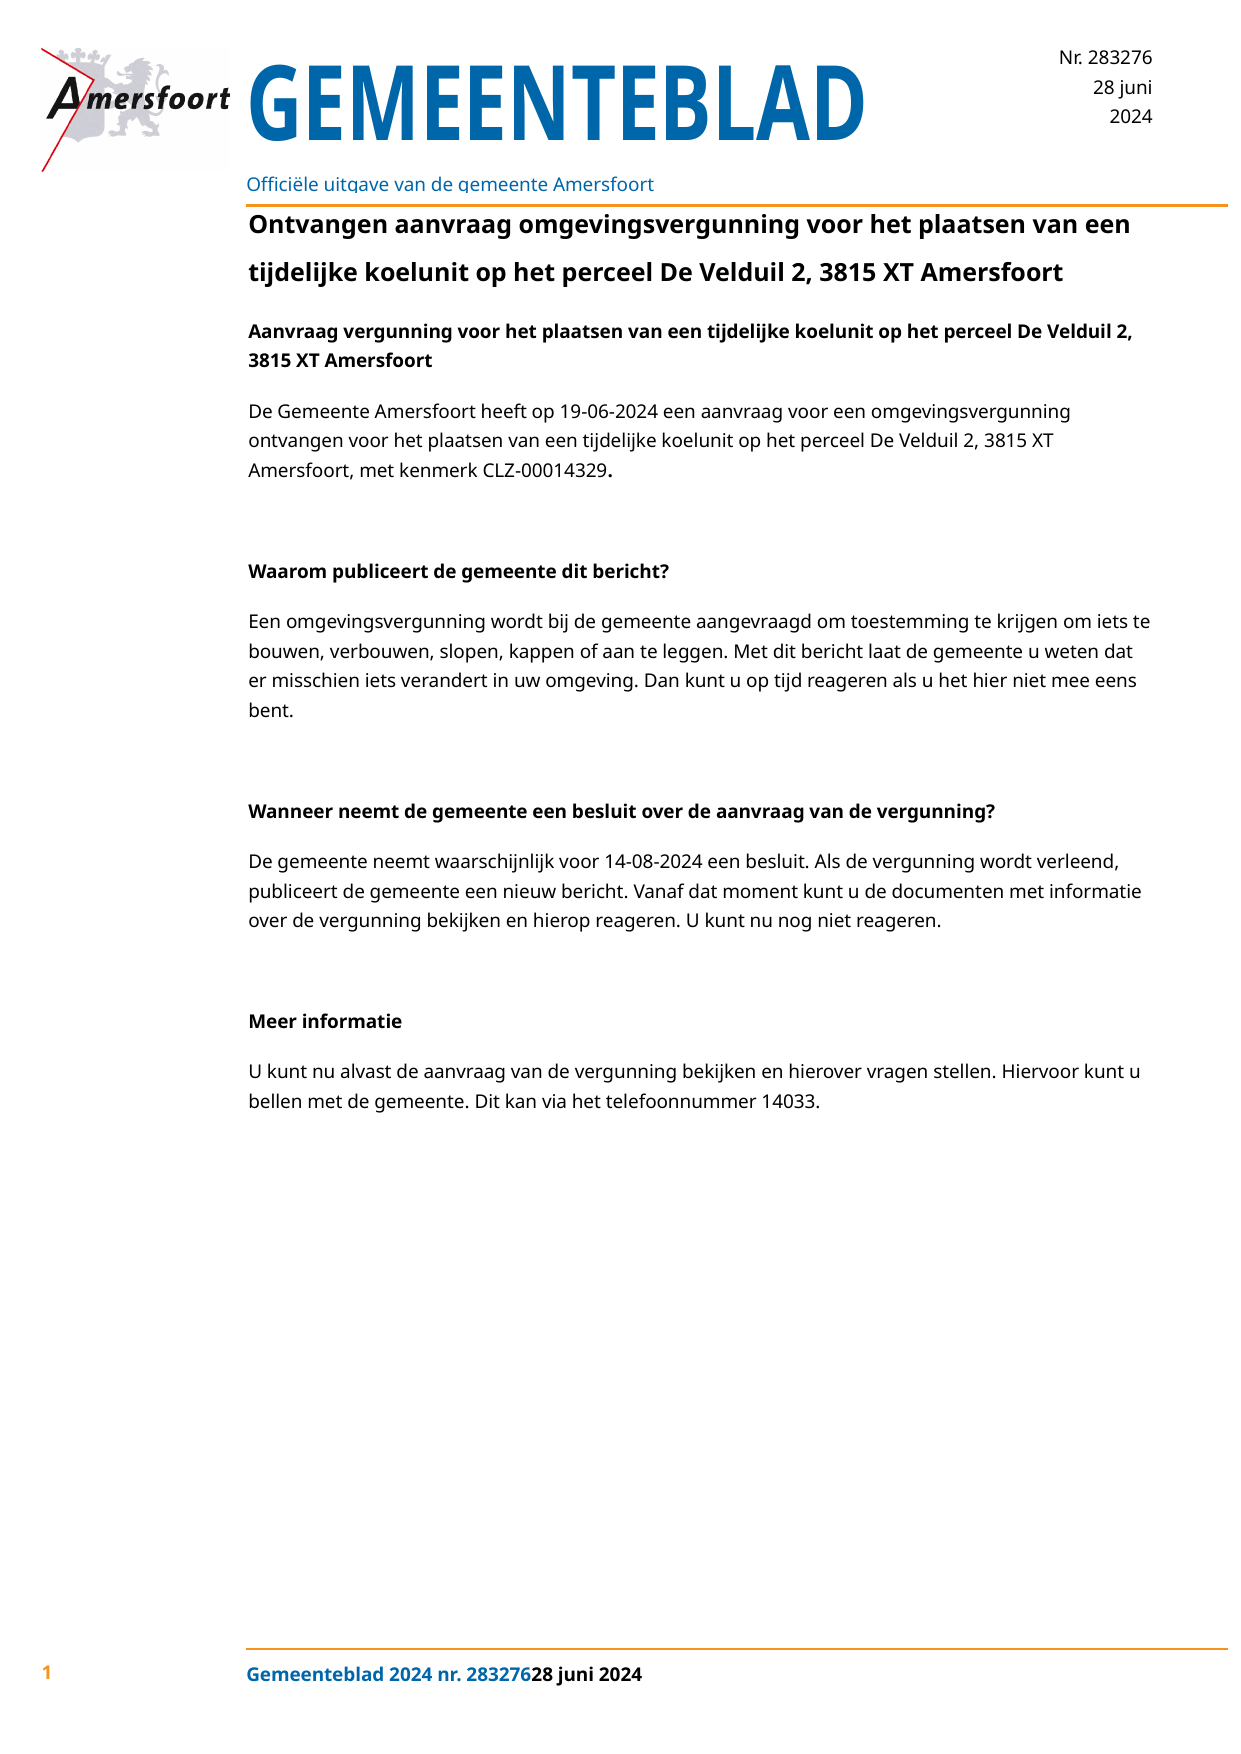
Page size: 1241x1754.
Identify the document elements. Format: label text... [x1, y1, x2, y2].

text De gemeente neemt waarschijnlijk voor 14-08-2024 een besluit. Als de vergunning wordt verleend, publiceert de gemeente een nieuw bericht. Vanaf dat moment kunt u de documenten met informatie over de vergunning bekijken en hierop reageren. U kunt nu nog niet reageren. [248, 848, 1152, 933]
text U kunt nu alvast de aanvraag van de vergunning bekijken en hierover vragen stellen. Hiervoor kunt u bellen met de gemeente. Dit kan via het telefoonnummer 14033. [248, 1059, 1152, 1114]
text Wanneer neemt de gemeente een besluit over de aanvraag van de vergunning? [248, 798, 1152, 824]
text Aanvraag vergunning voor het plaatsen van een tijdelijke koelunit op het perceel De Velduil 2, 3815 XT Amersfoort [248, 318, 1152, 373]
text De Gemeente Amersfoort heeft op 19-06-2024 een aanvraag voor een omgevingsvergunning ontvangen voor het plaatsen van een tijdelijke koelunit op het perceel De Velduil 2, 3815 XT Amersfoort, met kenmerk CLZ-00014329. [248, 398, 1152, 483]
text Meer informatie [248, 1008, 1152, 1034]
picture [41, 47, 231, 172]
text Ontvangen aanvraag omgevingsvergunning voor het plaatsen van een tijdelijke koelunit op het perceel De Velduil 2, 3815 XT Amersfoort [248, 207, 1152, 288]
text Een omgevingsvergunning wordt bij de gemeente aangevraagd om toestemming te krijgen om iets te bouwen, verbouwen, slopen, kappen of aan te leggen. Met dit bericht laat de gemeente u weten dat er misschien iets verandert in uw omgeving. Dan kunt u op tijd reageren als u het hier niet mee eens bent. [248, 608, 1152, 723]
text Waarom publiceert de gemeente dit bericht? [248, 558, 1152, 584]
